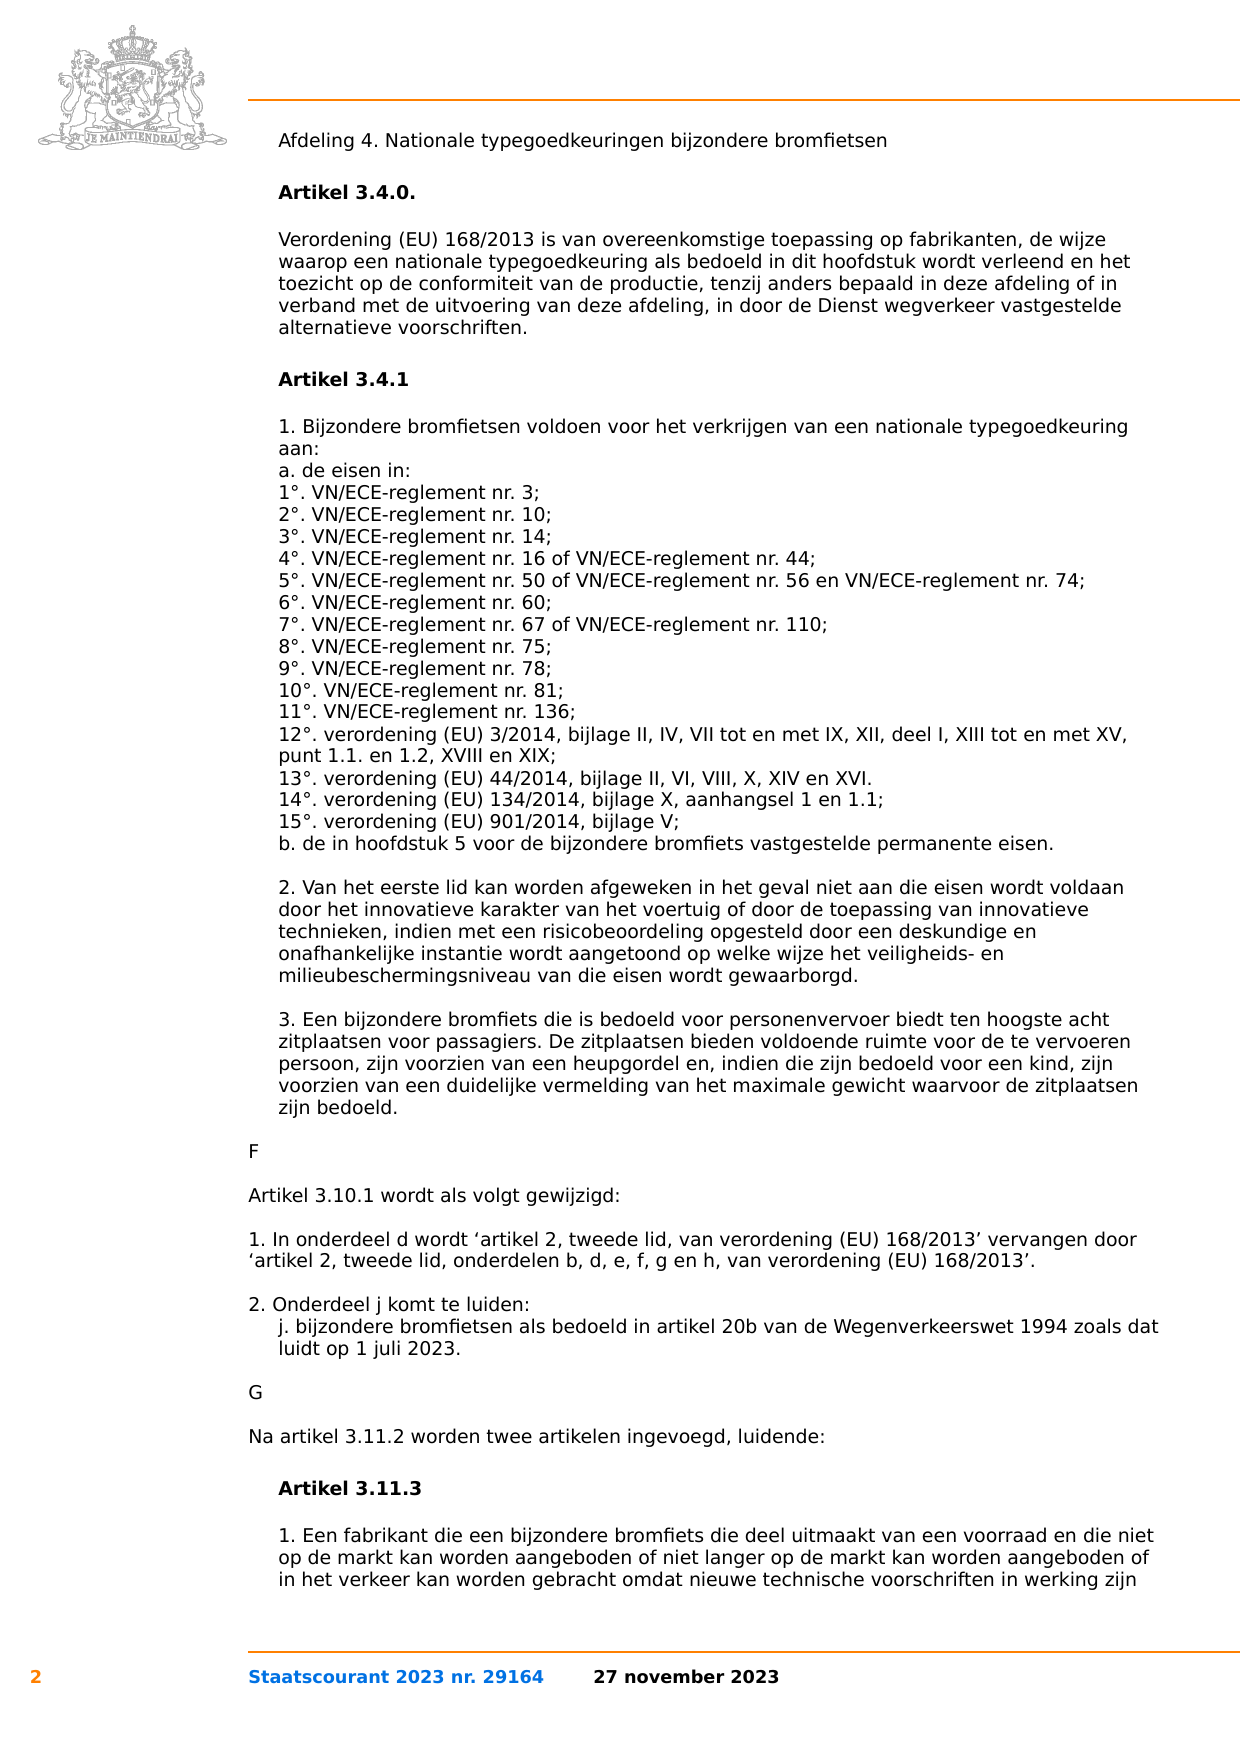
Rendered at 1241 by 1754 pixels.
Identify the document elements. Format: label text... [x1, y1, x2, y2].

text b. de in hoofdstuk 5 voor de bijzondere bromfiets vastgestelde permanente eisen. [278, 833, 1163, 855]
text G [248, 1382, 1163, 1404]
text 11°. VN/ECE-reglement nr. 136; [278, 701, 1163, 723]
text 1. Bijzondere bromfietsen voldoen voor het verkrijgen van een nationale typegoedkeuring aan: [278, 416, 1163, 460]
text F [248, 1141, 1163, 1163]
text 4°. VN/ECE-reglement nr. 16 of VN/ECE-reglement nr. 44; [278, 548, 1163, 569]
text Artikel 3.10.1 wordt als volgt gewijzigd: [248, 1184, 1163, 1207]
text 1. In onderdeel d wordt ‘artikel 2, tweede lid, van verordening (EU) 168/2013’ vervangen door ‘artikel 2, tweede lid, onderdelen b, d, e, f, g en h, van verordening (EU) 168/2013’. [248, 1228, 1163, 1272]
picture [38, 25, 227, 150]
subtitle Artikel 3.11.3 [278, 1478, 1163, 1500]
text 2. Van het eerste lid kan worden afgeweken in het geval niet aan die eisen wordt voldaan door het innovatieve karakter van het voertuig of door de toepassing van innovatieve technieken, indien met een risicobeoordeling opgesteld door een deskundige en onafhankelijke instantie wordt aangetoond op welke wijze het veiligheids- en milieubeschermingsniveau van die eisen wordt gewaarborgd. [278, 877, 1163, 987]
text j. bijzondere bromfietsen als bedoeld in artikel 20b van de Wegenverkeerswet 1994 zoals dat luidt op 1 juli 2023. [278, 1316, 1163, 1360]
text 3°. VN/ECE-reglement nr. 14; [278, 526, 1163, 548]
text 14°. verordening (EU) 134/2014, bijlage X, aanhangsel 1 en 1.1; [278, 789, 1163, 811]
text 9°. VN/ECE-reglement nr. 78; [278, 657, 1163, 679]
text 8°. VN/ECE-reglement nr. 75; [278, 636, 1163, 657]
text 13°. verordening (EU) 44/2014, bijlage II, VI, VIII, X, XIV en XVI. [278, 767, 1163, 789]
text 3. Een bijzondere bromfiets die is bedoeld voor personenvervoer biedt ten hoogste acht zitplaatsen voor passagiers. De zitplaatsen bieden voldoende ruimte voor de te vervoeren persoon, zijn voorzien van een heupgordel en, indien die zijn bedoeld voor een kind, zijn voorzien van een duidelijke vermelding van het maximale gewicht waarvoor de zitplaatsen zijn bedoeld. [278, 1009, 1163, 1119]
text a. de eisen in: [278, 460, 1163, 482]
text 5°. VN/ECE-reglement nr. 50 of VN/ECE-reglement nr. 56 en VN/ECE-reglement nr. 74; [278, 569, 1163, 592]
text 6°. VN/ECE-reglement nr. 60; [278, 592, 1163, 613]
text 2. Onderdeel j komt te luiden: [248, 1294, 1163, 1316]
text 10°. VN/ECE-reglement nr. 81; [278, 679, 1163, 701]
text Na artikel 3.11.2 worden twee artikelen ingevoegd, luidende: [248, 1426, 1163, 1448]
text 2°. VN/ECE-reglement nr. 10; [278, 504, 1163, 526]
text 12°. verordening (EU) 3/2014, bijlage II, IV, VII tot en met IX, XII, deel I, XIII tot en met XV, punt 1.1. en 1.2, XVIII en XIX; [278, 723, 1163, 767]
text Verordening (EU) 168/2013 is van overeenkomstige toepassing op fabrikanten, de wijze waarop een nationale typegoedkeuring als bedoeld in dit hoofdstuk wordt verleend en het toezicht op de conformiteit van de productie, tenzij anders bepaald in deze afdeling of in verband met de uitvoering van deze afdeling, in door de Dienst wegverkeer vastgestelde alternatieve voorschriften. [278, 229, 1163, 339]
subtitle Artikel 3.4.1 [278, 369, 1163, 391]
text 15°. verordening (EU) 901/2014, bijlage V; [278, 811, 1163, 833]
subtitle Artikel 3.4.0. [278, 182, 1163, 204]
text 7°. VN/ECE-reglement nr. 67 of VN/ECE-reglement nr. 110; [278, 613, 1163, 636]
text 1°. VN/ECE-reglement nr. 3; [278, 482, 1163, 504]
subtitle Afdeling 4. Nationale typegoedkeuringen bijzondere bromfietsen [278, 130, 1163, 152]
text 1. Een fabrikant die een bijzondere bromfiets die deel uitmaakt van een voorraad en die niet op de markt kan worden aangeboden of niet langer op de markt kan worden aangeboden of in het verkeer kan worden gebracht omdat nieuwe technische voorschriften in werking zijn [278, 1525, 1163, 1591]
